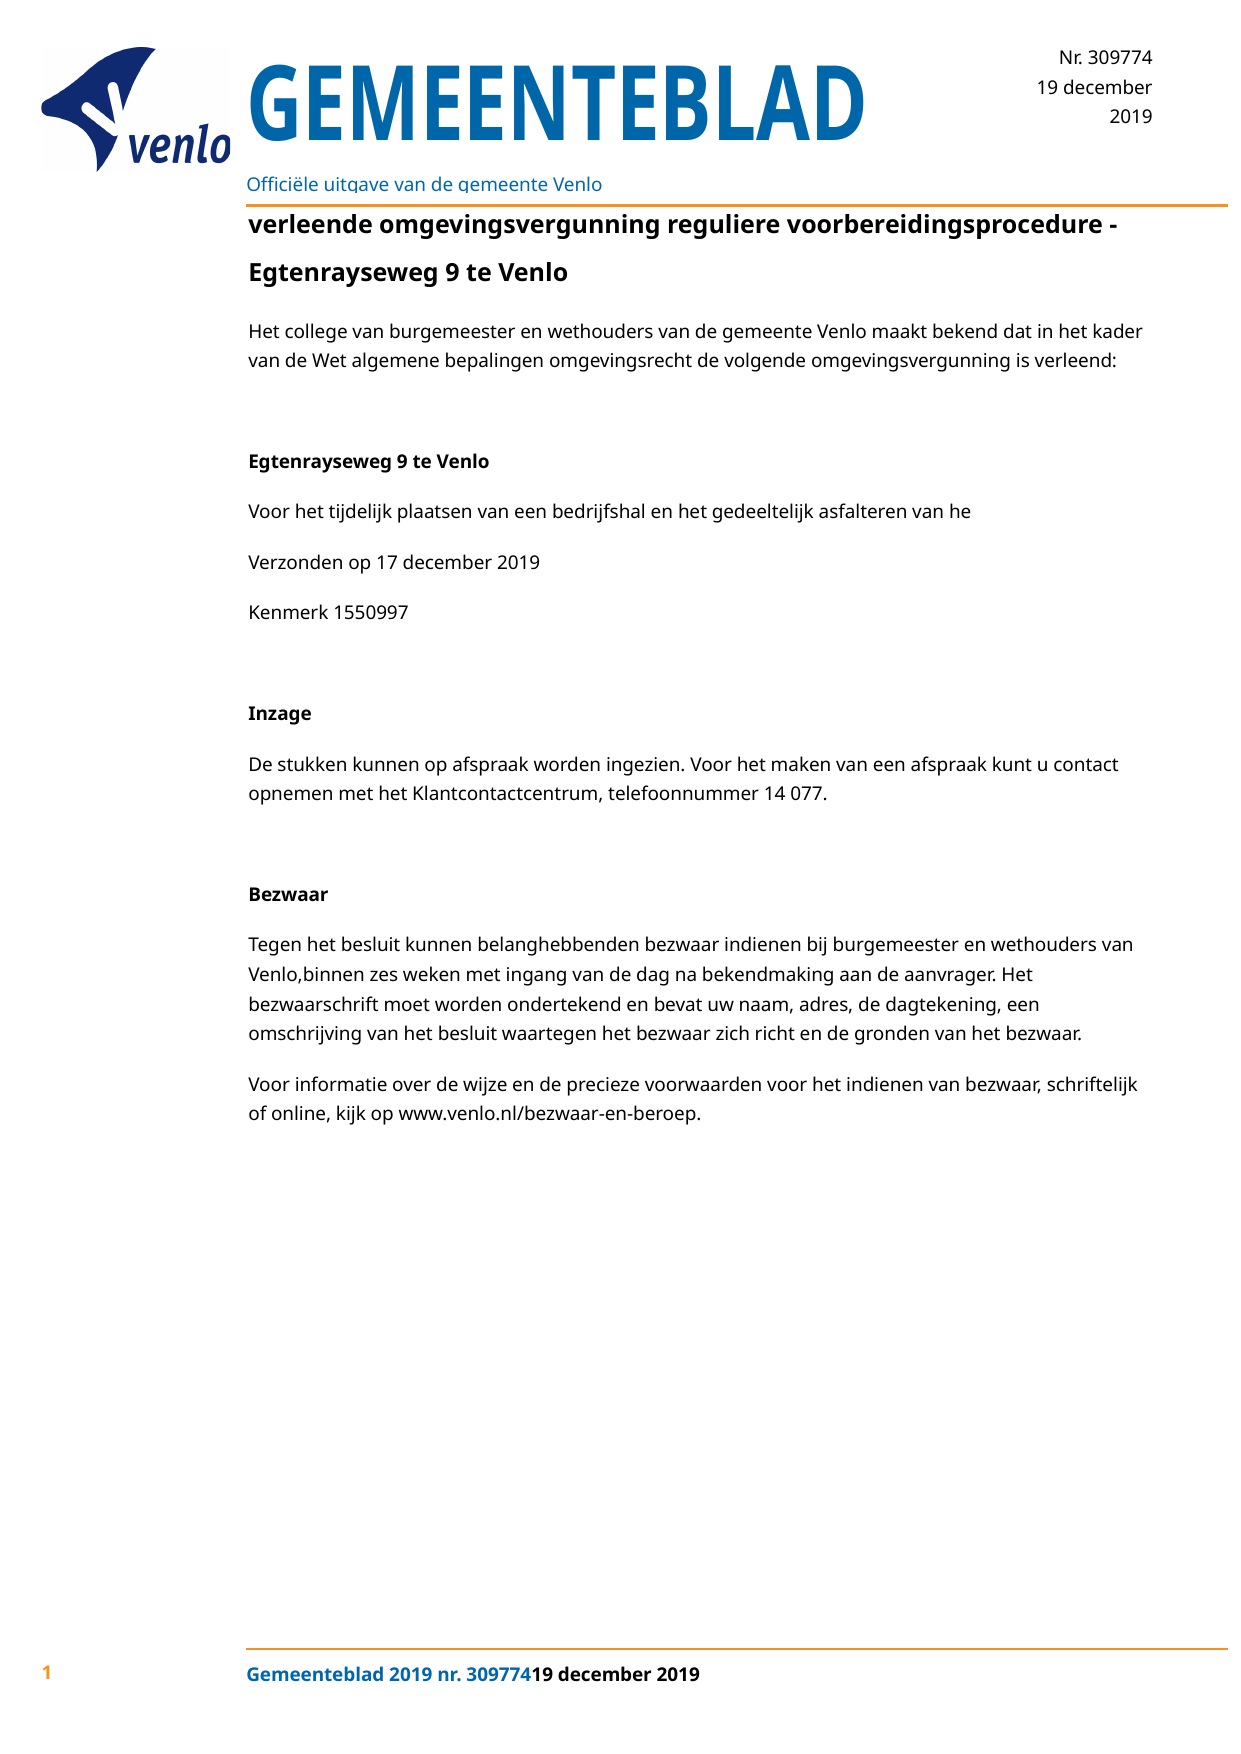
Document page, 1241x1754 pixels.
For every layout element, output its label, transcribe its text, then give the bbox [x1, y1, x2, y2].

text Inzage [248, 700, 1152, 726]
text verleende omgevingsvergunning reguliere voorbereidingsprocedure - Egtenrayseweg 9 te Venlo [248, 207, 1152, 288]
text Tegen het besluit kunnen belanghebbenden bezwaar indienen bij burgemeester en wethouders van Venlo,binnen zes weken met ingang van de dag na bekendmaking aan de aanvrager. Het bezwaarschrift moet worden ondertekend en bevat uw naam, adres, de dagtekening, een omschrijving van het besluit waartegen het bezwaar zich richt en de gronden van het bezwaar. [248, 932, 1152, 1046]
text Voor het tijdelijk plaatsen van een bedrijfshal en het gedeeltelijk asfalteren van he [248, 499, 1152, 524]
text De stukken kunnen op afspraak worden ingezien. Voor het maken van een afspraak kunt u contact opnemen met het Klantcontactcentrum, telefoonnummer 14 077. [248, 751, 1152, 806]
picture [41, 47, 231, 172]
text Voor informatie over de wijze en de precieze voorwaarden voor het indienen van bezwaar, schriftelijk of online, kijk op www.venlo.nl/bezwaar-en-beroep. [248, 1071, 1152, 1126]
text Egtenrayseweg 9 te Venlo [248, 448, 1152, 474]
text Het college van burgemeester en wethouders van de gemeente Venlo maakt bekend dat in het kader van de Wet algemene bepalingen omgevingsrecht de volgende omgevingsvergunning is verleend: [248, 318, 1152, 373]
text Bezwaar [248, 881, 1152, 907]
text Kenmerk 1550997 [248, 599, 1152, 625]
text Verzonden op 17 december 2019 [248, 549, 1152, 575]
